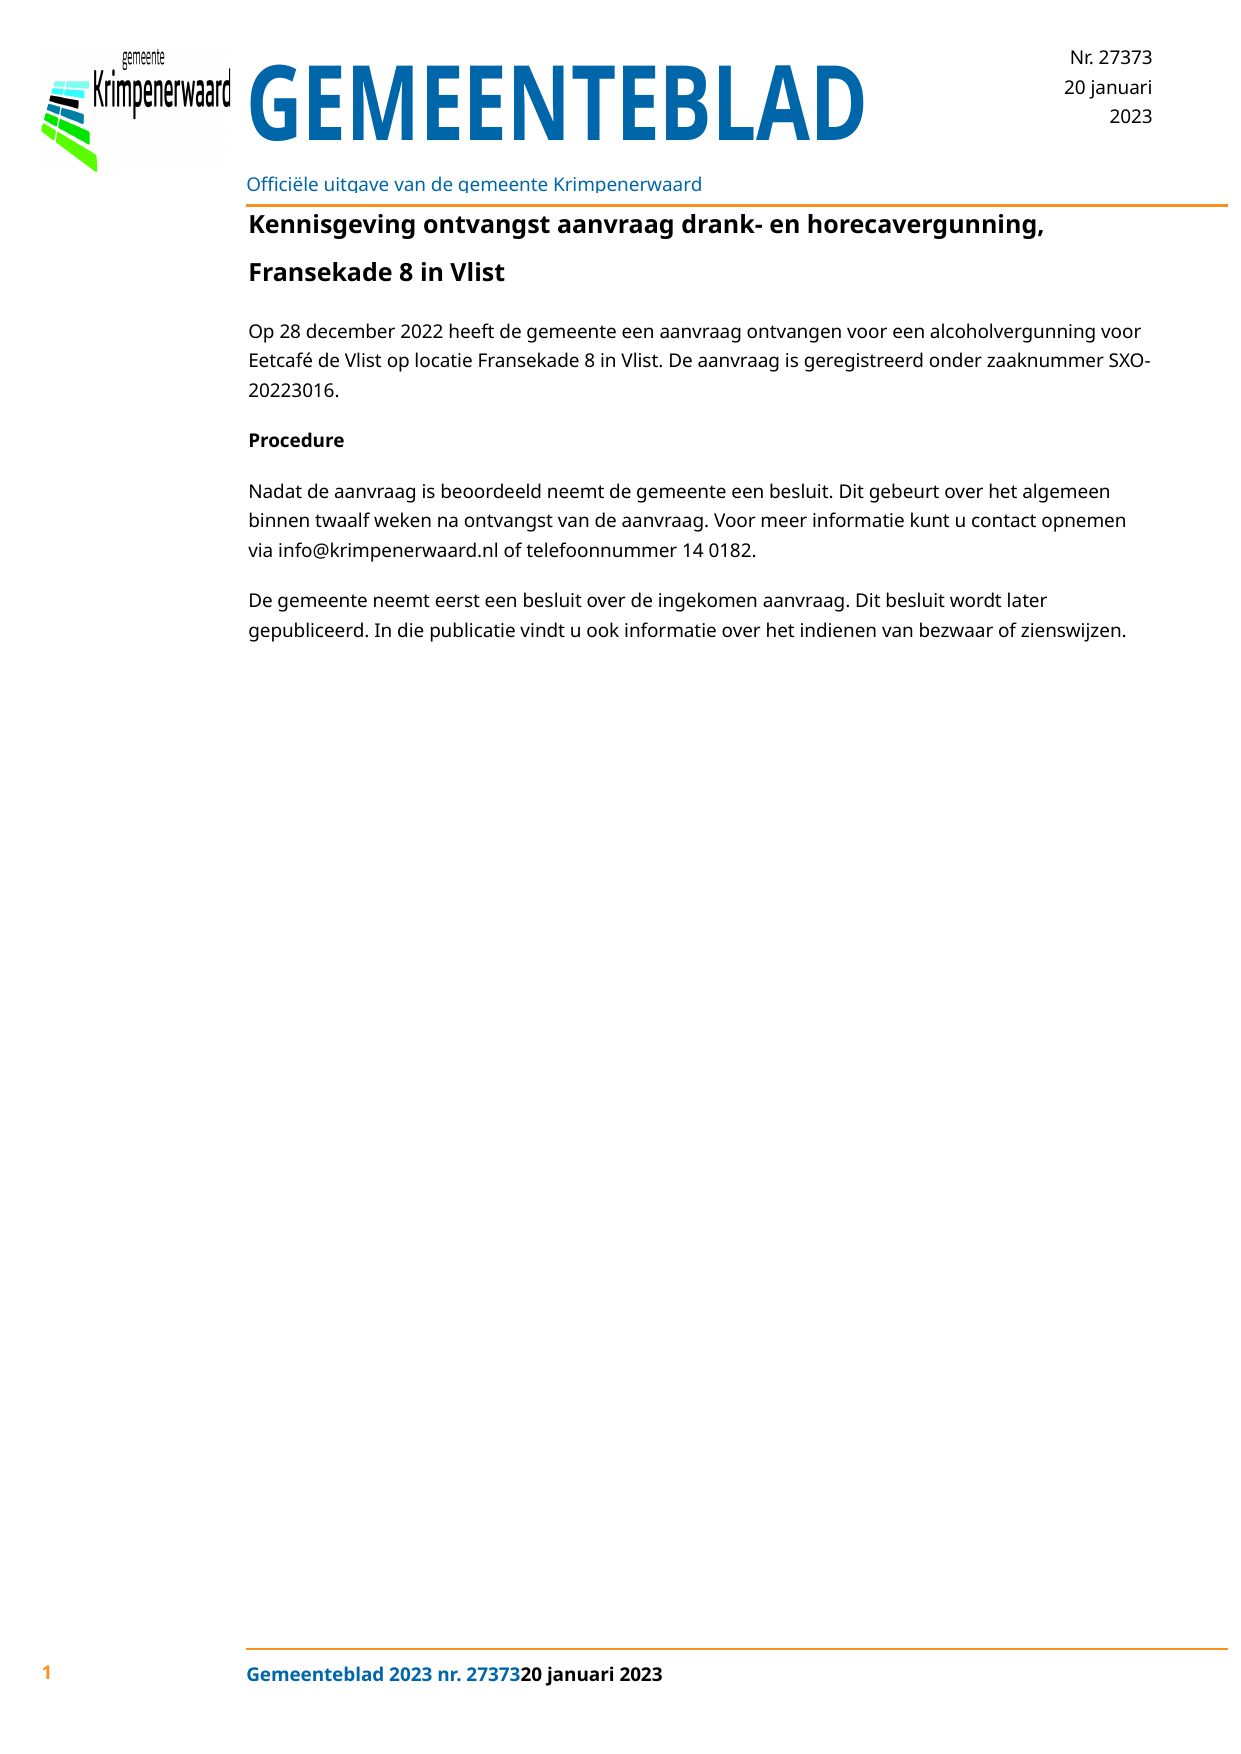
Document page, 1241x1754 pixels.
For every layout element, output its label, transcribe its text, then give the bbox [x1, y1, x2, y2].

text Procedure [248, 427, 1152, 453]
text Nadat de aanvraag is beoordeeld neemt de gemeente een besluit. Dit gebeurt over het algemeen binnen twaalf weken na ontvangst van de aanvraag. Voor meer informatie kunt u contact opnemen via info@krimpenerwaard.nl of telefoonnummer 14 0182. [248, 478, 1152, 563]
text Op 28 december 2022 heeft de gemeente een aanvraag ontvangen voor een alcoholvergunning voor Eetcafé de Vlist op locatie Fransekade 8 in Vlist. De aanvraag is geregistreerd onder zaaknummer SXO-20223016. [248, 318, 1152, 403]
text Kennisgeving ontvangst aanvraag drank- en horecavergunning, Fransekade 8 in Vlist [248, 207, 1152, 288]
text De gemeente neemt eerst een besluit over de ingekomen aanvraag. Dit besluit wordt later gepubliceerd. In die publicatie vindt u ook informatie over het indienen van bezwaar of zienswijzen. [248, 587, 1152, 643]
picture [41, 47, 231, 172]
